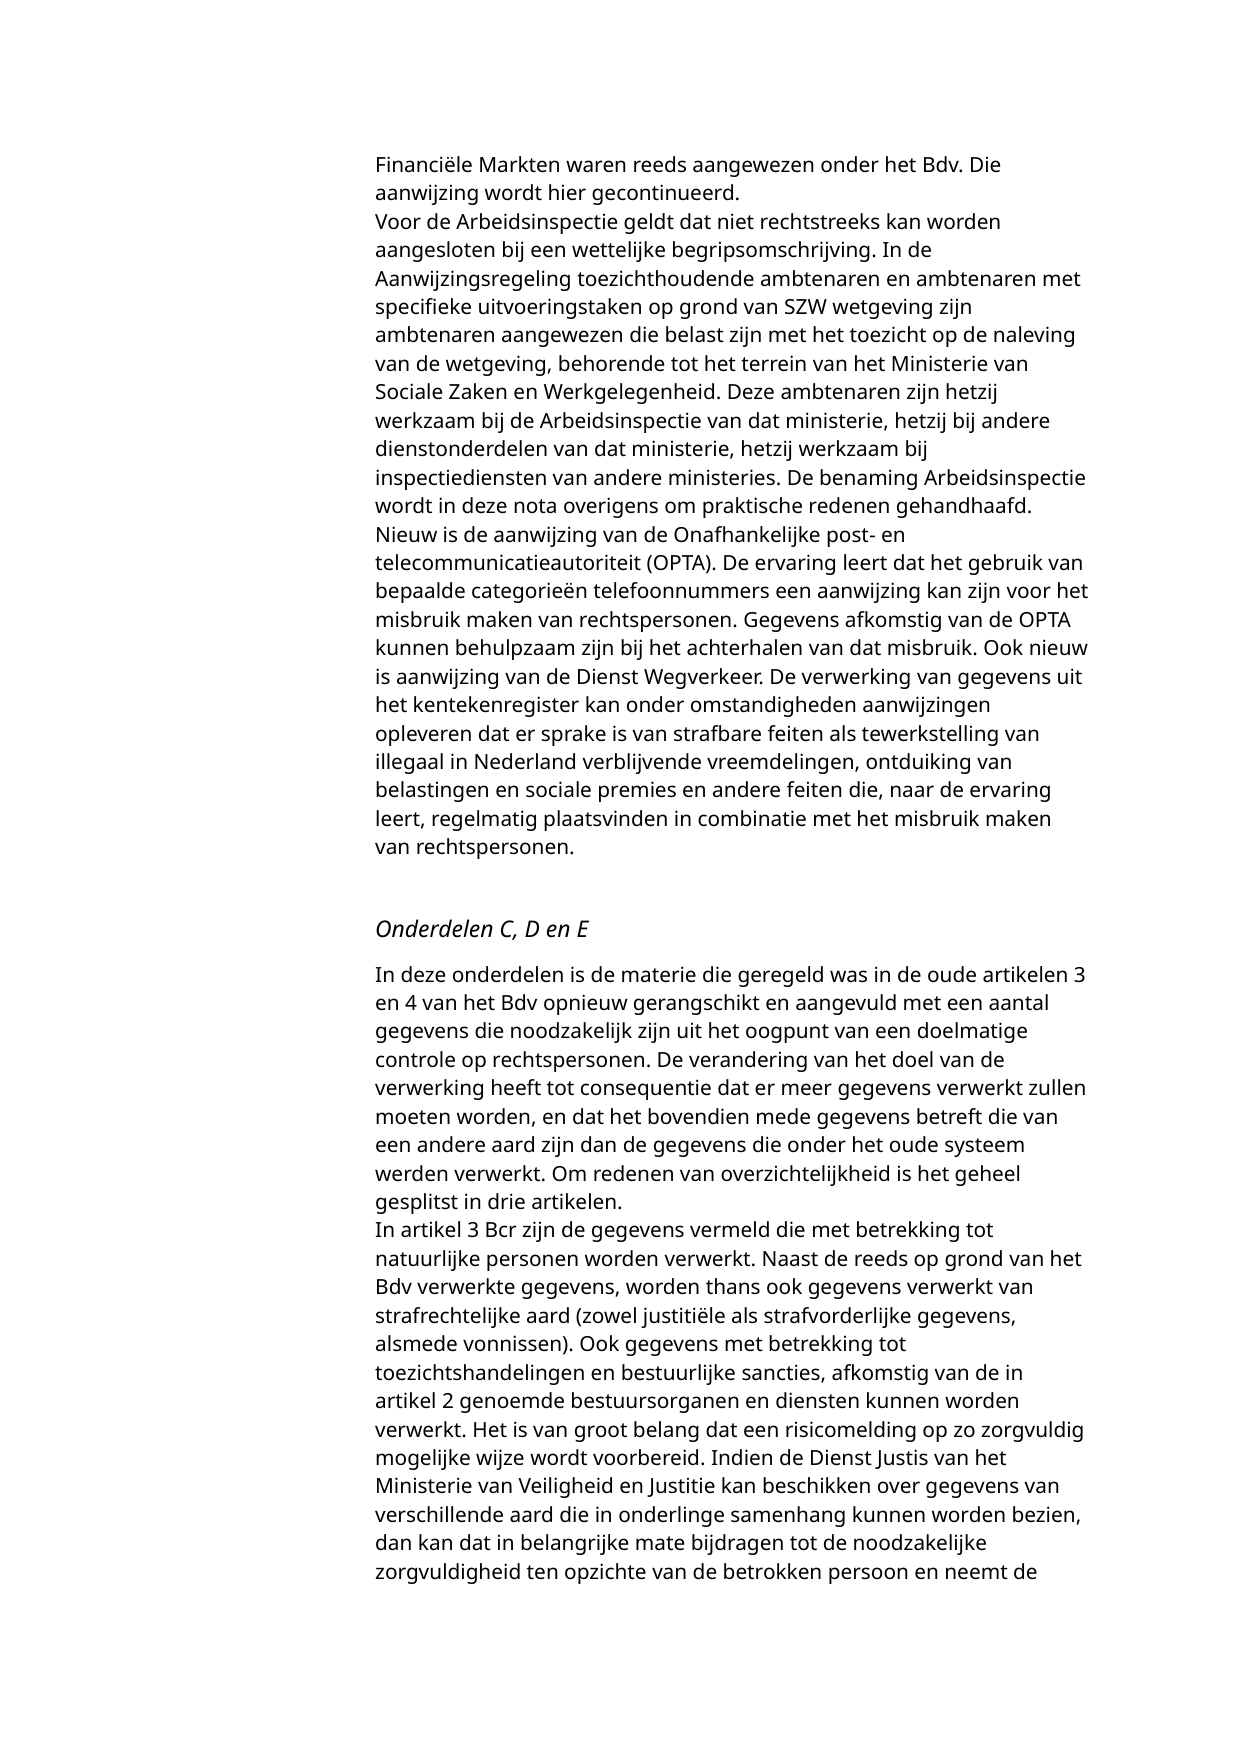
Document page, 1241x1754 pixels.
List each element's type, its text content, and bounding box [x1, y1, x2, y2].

text In artikel 3 Bcr zijn de gegevens vermeld die met betrekking tot natuurlijke personen worden verwerkt. Naast de reeds op grond van het Bdv verwerkte gegevens, worden thans ook gegevens verwerkt van strafrechtelijke aard (zowel justitiële als strafvorderlijke gegevens, alsmede vonnissen). Ook gegevens met betrekking tot toezichtshandelingen en bestuurlijke sancties, afkomstig van de in artikel 2 genoemde bestuursorganen en diensten kunnen worden verwerkt. Het is van groot belang dat een risicomelding op zo zorgvuldig mogelijke wijze wordt voorbereid. Indien de Dienst Justis van het Ministerie van Veiligheid en Justitie kan beschikken over gegevens van verschillende aard die in onderlinge samenhang kunnen worden bezien, dan kan dat in belangrijke mate bijdragen tot de noodzakelijke zorgvuldigheid ten opzichte van de betrokken persoon en neemt de [375, 1216, 1090, 1585]
text Financiële Markten waren reeds aangewezen onder het Bdv. Die aanwijzing wordt hier gecontinueerd. [375, 150, 1090, 207]
text Voor de Arbeidsinspectie geldt dat niet rechtstreeks kan worden aangesloten bij een wettelijke begripsomschrijving. In de Aanwijzingsregeling toezichthoudende ambtenaren en ambtenaren met specifieke uitvoeringstaken op grond van SZW wetgeving zijn ambtenaren aangewezen die belast zijn met het toezicht op de naleving van de wetgeving, behorende tot het terrein van het Ministerie van Sociale Zaken en Werkgelegenheid. Deze ambtenaren zijn hetzij werkzaam bij de Arbeidsinspectie van dat ministerie, hetzij bij andere dienstonderdelen van dat ministerie, hetzij werkzaam bij inspectiediensten van andere ministeries. De benaming Arbeidsinspectie wordt in deze nota overigens om praktische redenen gehandhaafd. [375, 207, 1090, 520]
text Nieuw is de aanwijzing van de Onafhankelijke post- en telecommunicatieautoriteit (OPTA). De ervaring leert dat het gebruik van bepaalde categorieën telefoonnummers een aanwijzing kan zijn voor het misbruik maken van rechtspersonen. Gegevens afkomstig van de OPTA kunnen behulpzaam zijn bij het achterhalen van dat misbruik. Ook nieuw is aanwijzing van de Dienst Wegverkeer. De verwerking van gegevens uit het kentekenregister kan onder omstandigheden aanwijzingen opleveren dat er sprake is van strafbare feiten als tewerkstelling van illegaal in Nederland verblijvende vreemdelingen, ontduiking van belastingen en sociale premies en andere feiten die, naar de ervaring leert, regelmatig plaatsvinden in combinatie met het misbruik maken van rechtspersonen. [375, 520, 1090, 861]
subtitle Onderdelen C, D en E [375, 913, 1090, 945]
text In deze onderdelen is de materie die geregeld was in de oude artikelen 3 en 4 van het Bdv opnieuw gerangschikt en aangevuld met een aantal gegevens die noodzakelijk zijn uit het oogpunt van een doelmatige controle op rechtspersonen. De verandering van het doel van de verwerking heeft tot consequentie dat er meer gegevens verwerkt zullen moeten worden, en dat het bovendien mede gegevens betreft die van een andere aard zijn dan de gegevens die onder het oude systeem werden verwerkt. Om redenen van overzichtelijkheid is het geheel gesplitst in drie artikelen. [375, 960, 1090, 1216]
